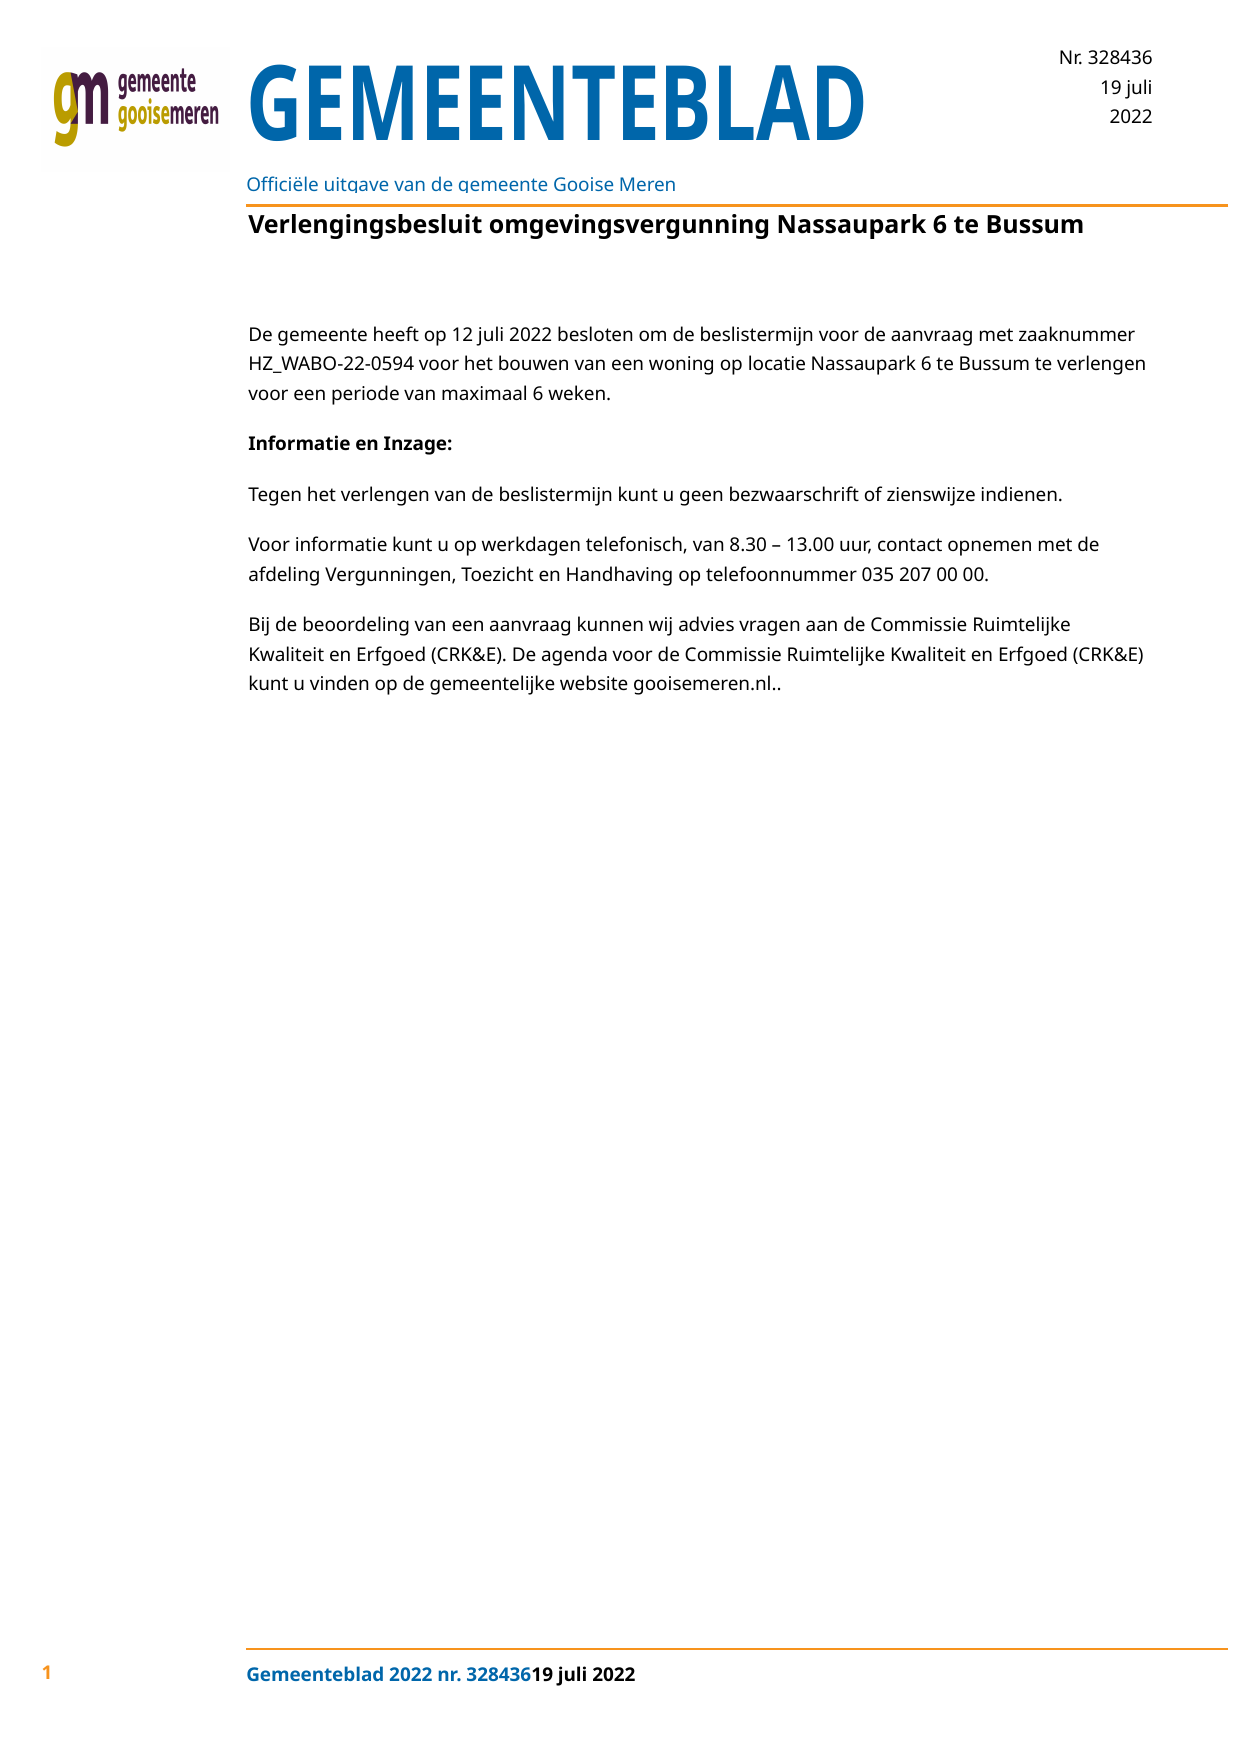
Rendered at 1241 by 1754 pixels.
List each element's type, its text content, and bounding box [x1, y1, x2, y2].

text De gemeente heeft op 12 juli 2022 besloten om de beslistermijn voor de aanvraag met zaaknummer HZ_WABO-22-0594 voor het bouwen van een woning op locatie Nassaupark 6 te Bussum te verlengen voor een periode van maximaal 6 weken. [248, 321, 1152, 406]
text Informatie en Inzage: [248, 430, 1152, 456]
text Verlengingsbesluit omgevingsvergunning Nassaupark 6 te Bussum [248, 207, 1152, 241]
text Tegen het verlengen van de beslistermijn kunt u geen bezwaarschrift of zienswijze indienen. [248, 481, 1152, 506]
text Bij de beoordeling van een aanvraag kunnen wij advies vragen aan de Commissie Ruimtelijke Kwaliteit en Erfgoed (CRK&E). De agenda voor de Commissie Ruimtelijke Kwaliteit en Erfgoed (CRK&E) kunt u vinden op de gemeentelijke website gooisemeren.nl.. [248, 611, 1152, 696]
picture [41, 47, 231, 172]
text Voor informatie kunt u op werkdagen telefonisch, van 8.30 – 13.00 uur, contact opnemen met de afdeling Vergunningen, Toezicht en Handhaving op telefoonnummer 035 207 00 00. [248, 531, 1152, 586]
